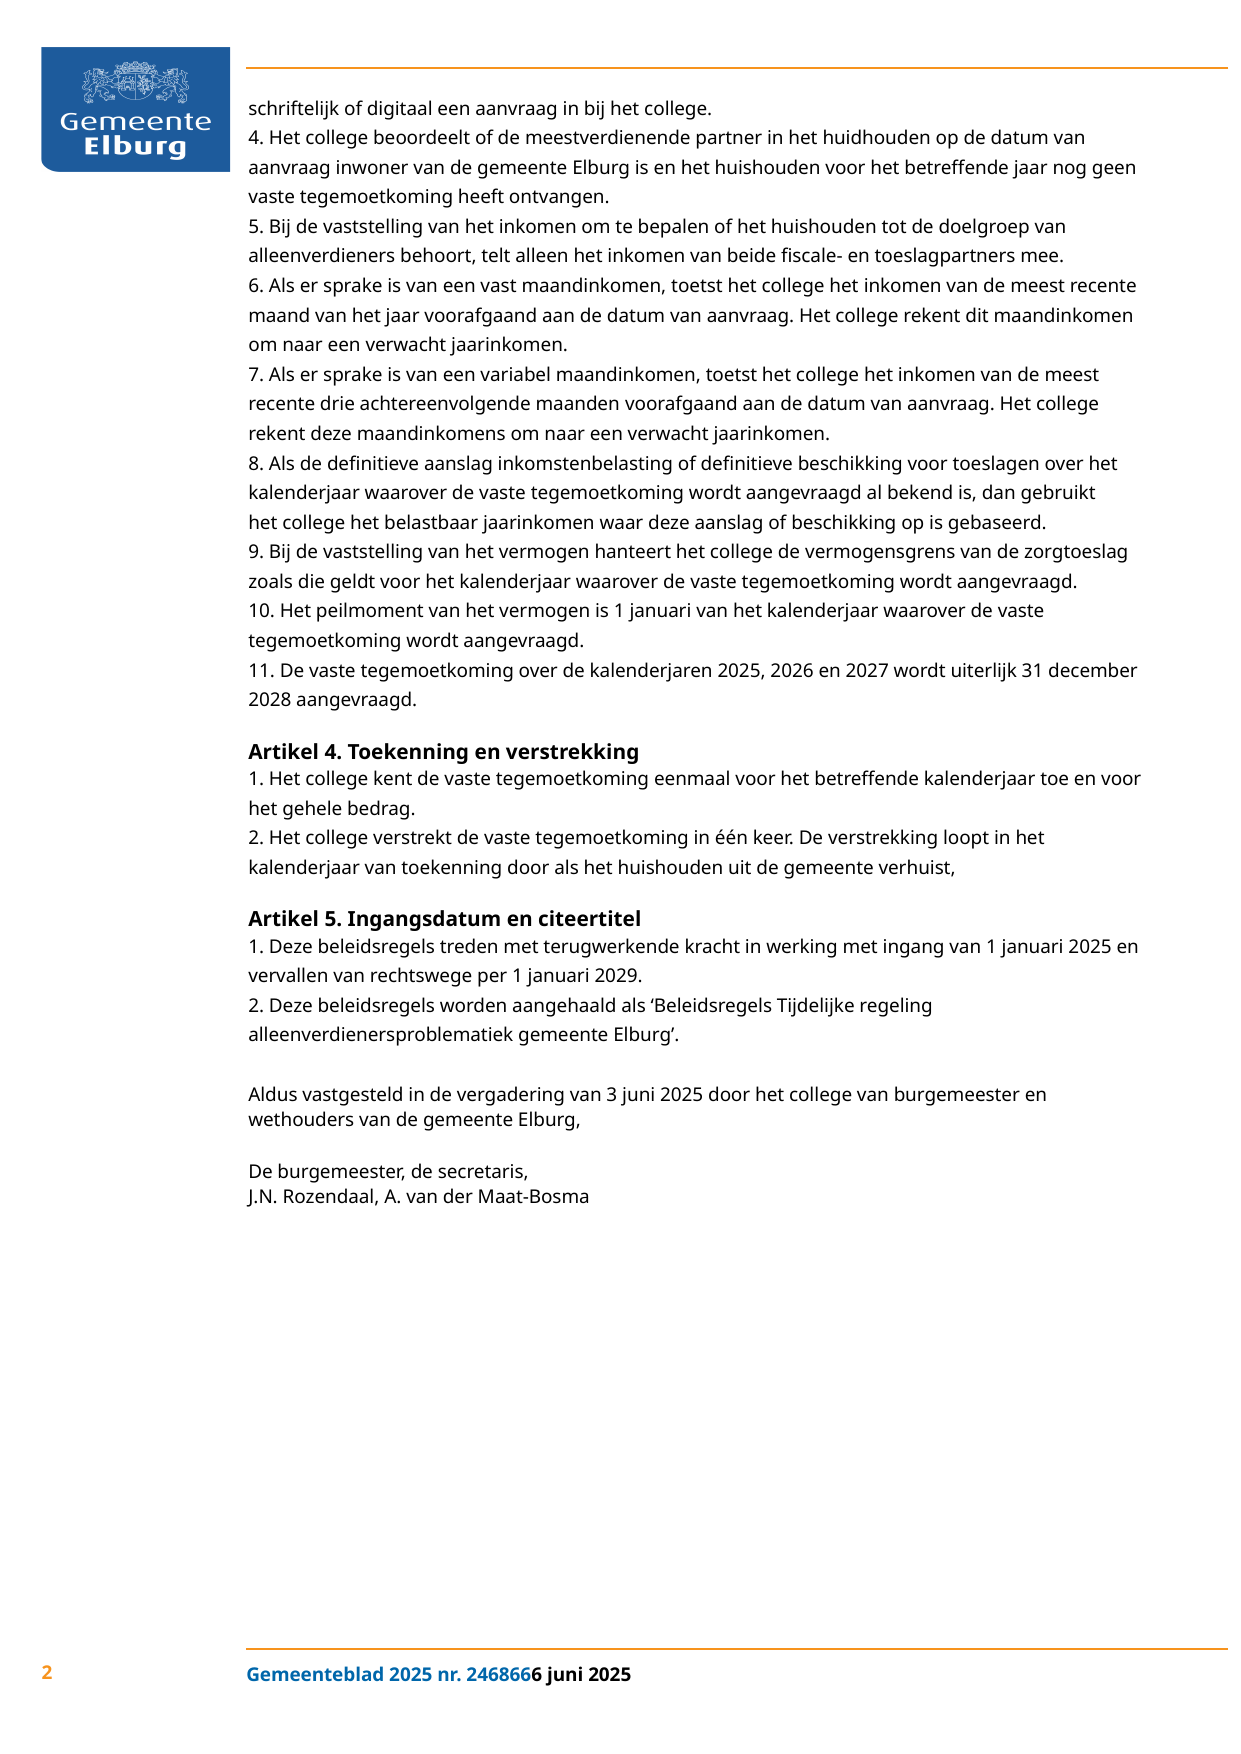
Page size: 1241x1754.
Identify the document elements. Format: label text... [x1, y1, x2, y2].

text 11. De vaste tegemoetkoming over de kalenderjaren 2025, 2026 en 2027 wordt uiterlijk 31 december 2028 aangevraagd. [248, 657, 1152, 712]
text 9. Bij de vaststelling van het vermogen hanteert het college de vermogensgrens van de zorgtoeslag zoals die geldt voor het kalenderjaar waarover de vaste tegemoetkoming wordt aangevraagd. [248, 538, 1152, 594]
text De burgemeester, de secretaris, [248, 1158, 1152, 1184]
text J.N. Rozendaal, A. van der Maat-Bosma [248, 1184, 1152, 1209]
text schriftelijk of digitaal een aanvraag in bij het college. [248, 95, 1152, 121]
text 1. Het college kent de vaste tegemoetkoming eenmaal voor het betreffende kalenderjaar toe en voor het gehele bedrag. [248, 765, 1152, 821]
text 1. Deze beleidsregels treden met terugwerkende kracht in werking met ingang van 1 januari 2025 en vervallen van rechtswege per 1 januari 2029. [248, 933, 1152, 988]
text Artikel 4. Toekenning en verstrekking [248, 737, 1152, 765]
text 4. Het college beoordeelt of de meestverdienende partner in het huidhouden op de datum van aanvraag inwoner van de gemeente Elburg is en het huishouden voor het betreffende jaar nog geen vaste tegemoetkoming heeft ontvangen. [248, 124, 1152, 209]
text Artikel 5. Ingangsdatum en citeertitel [248, 904, 1152, 933]
text 2. Deze beleidsregels worden aangehaald als ‘Beleidsregels Tijdelijke regeling alleenverdienersproblematiek gemeente Elburg’. [248, 992, 1152, 1047]
picture [41, 47, 231, 172]
text 8. Als de definitieve aanslag inkomstenbelasting of definitieve beschikking voor toeslagen over het kalenderjaar waarover de vaste tegemoetkoming wordt aangevraagd al bekend is, dan gebruikt het college het belastbaar jaarinkomen waar deze aanslag of beschikking op is gebaseerd. [248, 450, 1152, 535]
text 7. Als er sprake is van een variabel maandinkomen, toetst het college het inkomen van de meest recente drie achtereenvolgende maanden voorafgaand aan de datum van aanvraag. Het college rekent deze maandinkomens om naar een verwacht jaarinkomen. [248, 361, 1152, 446]
text 6. Als er sprake is van een vast maandinkomen, toetst het college het inkomen van de meest recente maand van het jaar voorafgaand aan de datum van aanvraag. Het college rekent dit maandinkomen om naar een verwacht jaarinkomen. [248, 272, 1152, 357]
text 10. Het peilmoment van het vermogen is 1 januari van het kalenderjaar waarover de vaste tegemoetkoming wordt aangevraagd. [248, 598, 1152, 653]
text 5. Bij de vaststelling van het inkomen om te bepalen of het huishouden tot de doelgroep van alleenverdieners behoort, telt alleen het inkomen van beide fiscale- en toeslagpartners mee. [248, 213, 1152, 268]
text 2. Het college verstrekt de vaste tegemoetkoming in één keer. De verstrekking loopt in het kalenderjaar van toekenning door als het huishouden uit de gemeente verhuist, [248, 824, 1152, 880]
text Aldus vastgesteld in de vergadering van 3 juni 2025 door het college van burgemeester en wethouders van de gemeente Elburg, [248, 1081, 1152, 1132]
